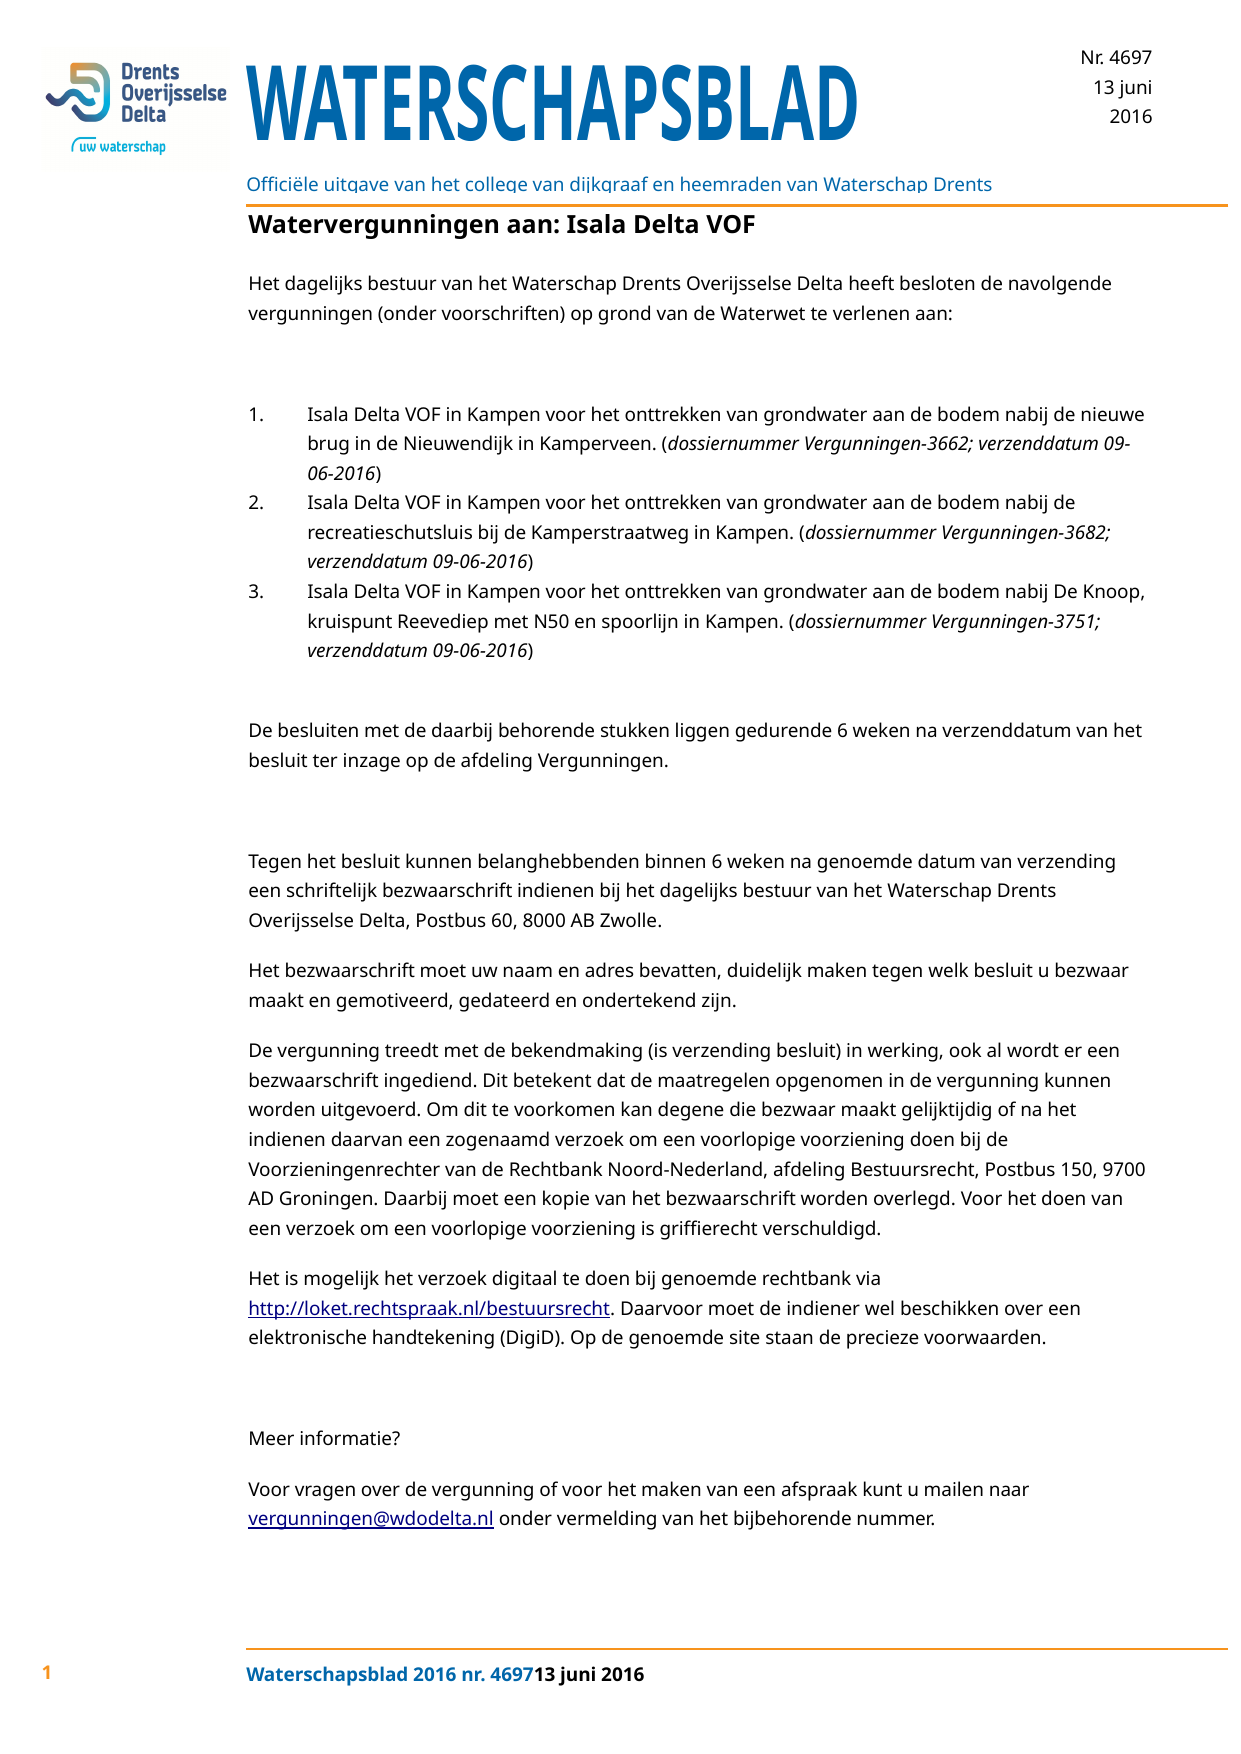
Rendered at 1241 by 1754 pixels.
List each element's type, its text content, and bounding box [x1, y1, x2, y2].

text Watervergunningen aan: Isala Delta VOF [248, 207, 1152, 241]
list Isala Delta VOF in Kampen voor het onttrekken van grondwater aan de bodem nabij de recreatieschutsluis bij de Kamperstraatweg in Kampen. (dossiernummer Vergunningen-3682; verzenddatum 09-06-2016) [248, 489, 1152, 574]
text Voor vragen over de vergunning of voor het maken van een afspraak kunt u mailen naar vergunningen@wdodelta.nl onder vermelding van het bijbehorende nummer. [248, 1476, 1152, 1531]
list Isala Delta VOF in Kampen voor het onttrekken van grondwater aan de bodem nabij de nieuwe brug in de Nieuwendijk in Kamperveen. (dossiernummer Vergunningen-3662; verzenddatum 09-06-2016) [248, 401, 1152, 486]
text Het dagelijks bestuur van het Waterschap Drents Overijsselse Delta heeft besloten de navolgende vergunningen (onder voorschriften) op grond van de Waterwet te verlenen aan: [248, 270, 1152, 326]
text Tegen het besluit kunnen belanghebbenden binnen 6 weken na genoemde datum van verzending een schriftelijk bezwaarschrift indienen bij het dagelijks bestuur van het Waterschap Drents Overijsselse Delta, Postbus 60, 8000 AB Zwolle. [248, 848, 1152, 933]
text Meer informatie? [248, 1425, 1152, 1451]
text De vergunning treedt met de bekendmaking (is verzending besluit) in werking, ook al wordt er een bezwaarschrift ingediend. Dit betekent dat de maatregelen opgenomen in de vergunning kunnen worden uitgevoerd. Om dit te voorkomen kan degene die bezwaar maakt gelijktijdig of na het indienen daarvan een zogenaamd verzoek om een voorlopige voorziening doen bij de Voorzieningenrechter van de Rechtbank Noord-Nederland, afdeling Bestuursrecht, Postbus 150, 9700 AD Groningen. Daarbij moet een kopie van het bezwaarschrift worden overlegd. Voor het doen van een verzoek om een voorlopige voorziening is griffierecht verschuldigd. [248, 1037, 1152, 1241]
picture [41, 47, 231, 172]
list Isala Delta VOF in Kampen voor het onttrekken van grondwater aan de bodem nabij De Knoop, kruispunt Reevediep met N50 en spoorlijn in Kampen. (dossiernummer Vergunningen-3751; verzenddatum 09-06-2016) [248, 578, 1152, 663]
text De besluiten met de daarbij behorende stukken liggen gedurende 6 weken na verzenddatum van het besluit ter inzage op de afdeling Vergunningen. [248, 717, 1152, 773]
text Het bezwaarschrift moet uw naam en adres bevatten, duidelijk maken tegen welk besluit u bezwaar maakt en gemotiveerd, gedateerd en ondertekend zijn. [248, 957, 1152, 1013]
text Het is mogelijk het verzoek digitaal te doen bij genoemde rechtbank via http://loket.rechtspraak.nl/bestuursrecht. Daarvoor moet de indiener wel beschikken over een elektronische handtekening (DigiD). Op de genoemde site staan de precieze voorwaarden. [248, 1265, 1152, 1350]
